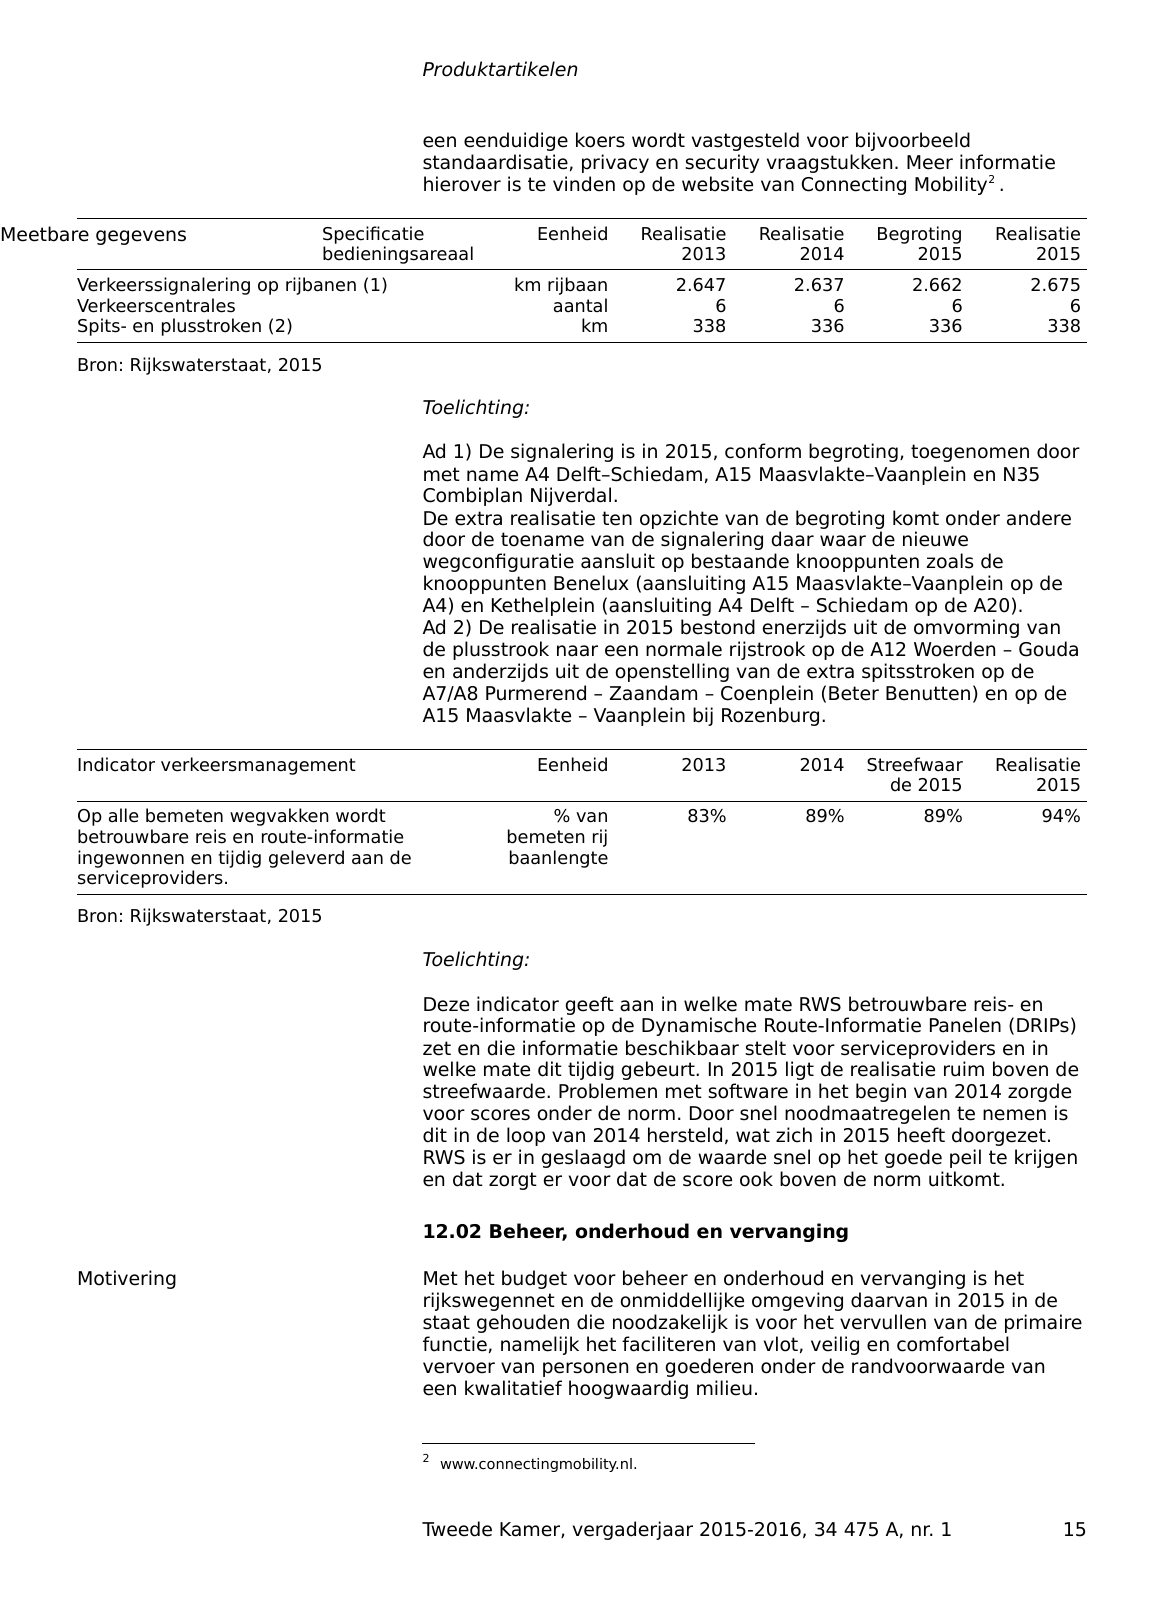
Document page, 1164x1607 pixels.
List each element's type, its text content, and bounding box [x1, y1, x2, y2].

text Motivering [77, 1268, 399, 1290]
table_cell Op alle bemeten wegvakken wordt betrouwbare reis en route-informatie ingewonnen en tijdig geleverd aan de serviceproviders. [77, 802, 496, 894]
table_header Realisatie 2014 [732, 219, 850, 269]
table_cell 2.675 [969, 270, 1087, 296]
table_cell 338 [614, 316, 732, 342]
table_cell 2.647 [614, 270, 732, 296]
table_header Realisatie 2015 [969, 750, 1087, 801]
table_cell Verkeerscentrales [77, 296, 496, 316]
table_header Eenheid [496, 750, 614, 801]
subtitle 12.02 Beheer, onderhoud en vervanging [422, 1221, 1087, 1243]
table_header Streefwaarde 2015 [850, 750, 968, 801]
text een eenduidige koers wordt vastgesteld voor bijvoorbeeld standaardisatie, privacy en security vraagstukken. Meer informatie hierover is te vinden op de website van Connecting Mobility. [422, 130, 1087, 196]
table_cell 2.662 [850, 270, 968, 296]
table_cell Spits- en plusstroken (2) [77, 316, 496, 342]
subtitle Toelichting: [422, 397, 1087, 419]
table_cell 6 [850, 296, 968, 316]
table_cell % van bemeten rij baanlengte [496, 802, 614, 894]
subtitle Toelichting: [422, 949, 1087, 971]
table_cell 83% [614, 802, 732, 894]
text Deze indicator geeft aan in welke mate RWS betrouwbare reis- en route-informatie op de Dynamische Route-Informatie Panelen (DRIPs) zet en die informatie beschikbaar stelt voor serviceproviders en in welke mate dit tijdig gebeurt. In 2015 ligt de realisatie ruim boven de streefwaarde. Problemen met software in het begin van 2014 zorgde voor scores onder de norm. Door snel noodmaatregelen te nemen is dit in de loop van 2014 hersteld, wat zich in 2015 heeft doorgezet. RWS is er in geslaagd om de waarde snel op het goede peil te krijgen en dat zorgt er voor dat de score ook boven de norm uitkomt. [422, 993, 1087, 1191]
table_cell 94% [969, 802, 1087, 894]
table_header Begroting 2015 [850, 219, 968, 269]
text De extra realisatie ten opzichte van de begroting komt onder andere door de toename van de signalering daar waar de nieuwe wegconfiguratie aansluit op bestaande knooppunten zoals de knooppunten Benelux (aansluiting A15 Maasvlakte–Vaanplein op de A4) en Kethelplein (aansluiting A4 Delft – Schiedam op de A20). [422, 507, 1087, 617]
text Met het budget voor beheer en onderhoud en vervanging is het rijkswegennet en de onmiddellijke omgeving daarvan in 2015 in de staat gehouden die noodzakelijk is voor het vervullen van de primaire functie, namelijk het faciliteren van vlot, veilig en comfortabel vervoer van personen en goederen onder de randvoorwaarde van een kwalitatief hoogwaardig milieu. [422, 1268, 1087, 1400]
table_header Eenheid [496, 219, 614, 269]
text Ad 1) De signalering is in 2015, conform begroting, toegenomen door met name A4 Delft–Schiedam, A15 Maasvlakte–Vaanplein en N35 Combiplan Nijverdal. [422, 441, 1087, 507]
text www.connectingmobility.nl. [422, 1452, 1087, 1474]
table_header Realisatie 2015 [969, 219, 1087, 269]
table_cell 6 [969, 296, 1087, 316]
table_header Indicator verkeersmanagement [77, 750, 496, 801]
table_cell Verkeerssignalering op rijbanen (1) [77, 270, 496, 296]
table_cell aantal [496, 296, 614, 316]
table_header Specificatie bedieningsareaal [0, 219, 496, 269]
table_cell 336 [732, 316, 850, 342]
table_cell Bron: Rijkswaterstaat, 2015 [77, 895, 1087, 927]
table_cell 89% [850, 802, 968, 894]
table_cell 6 [614, 296, 732, 316]
table_cell km rijbaan [496, 270, 614, 296]
table_cell Bron: Rijkswaterstaat, 2015 [77, 343, 1087, 375]
table_cell 336 [850, 316, 968, 342]
table_header 2013 [614, 750, 732, 801]
table_cell 2.637 [732, 270, 850, 296]
table_header Realisatie 2013 [614, 219, 732, 269]
table_header 2014 [732, 750, 850, 801]
text Ad 2) De realisatie in 2015 bestond enerzijds uit de omvorming van de plusstrook naar een normale rijstrook op de A12 Woerden – Gouda en anderzijds uit de openstelling van de extra spitsstroken op de A7/A8 Purmerend – Zaandam – Coenplein (Beter Benutten) en op de A15 Maasvlakte – Vaanplein bij Rozenburg. [422, 617, 1087, 727]
table_cell 6 [732, 296, 850, 316]
table_cell 89% [732, 802, 850, 894]
table_cell km [496, 316, 614, 342]
table_cell 338 [969, 316, 1087, 342]
